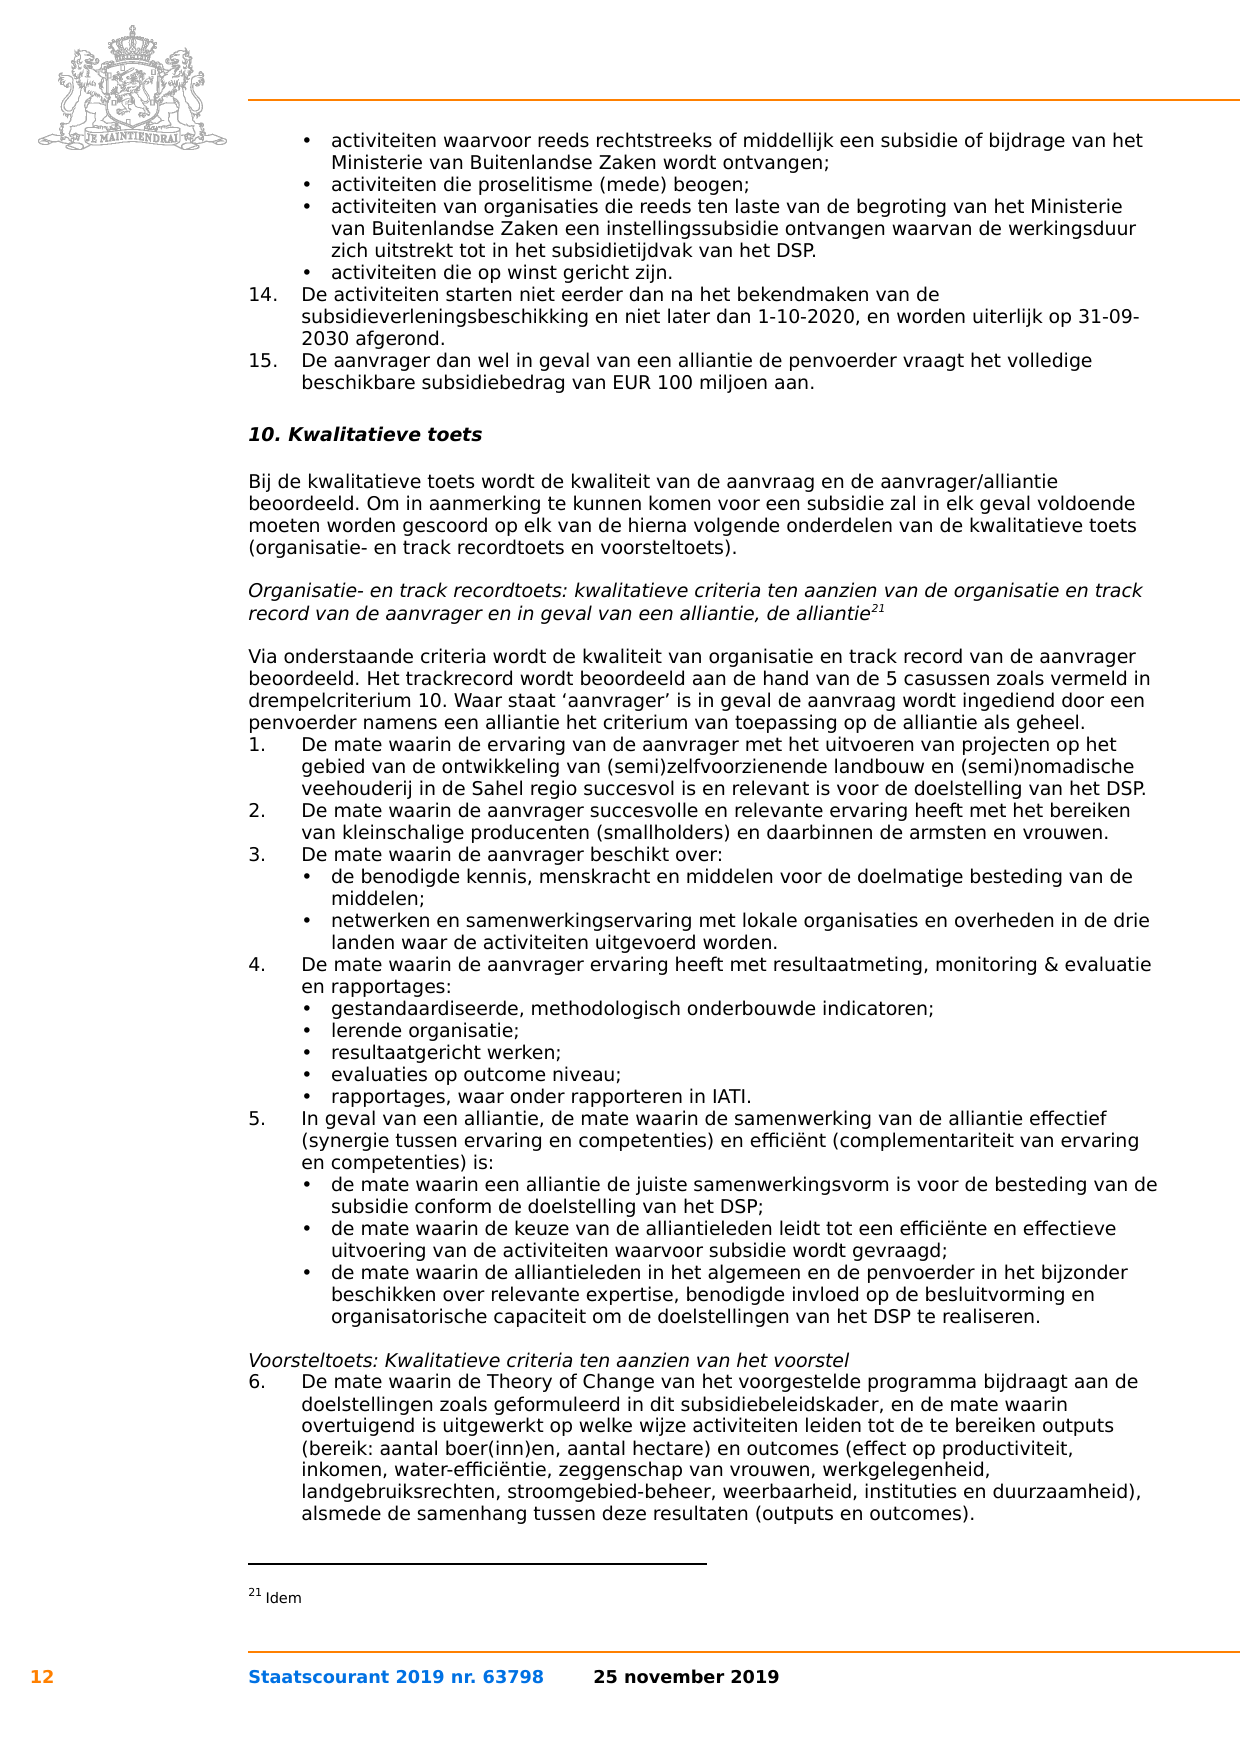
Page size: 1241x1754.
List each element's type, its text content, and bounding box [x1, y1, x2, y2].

text • activiteiten die proselitisme (mede) beogen; [301, 174, 1163, 196]
text • activiteiten van organisaties die reeds ten laste van de begroting van het Ministerie van Buitenlandse Zaken een instellingssubsidie ontvangen waarvan de werkingsduur zich uitstrekt tot in het subsidietijdvak van het DSP. [301, 196, 1163, 262]
text 3. De mate waarin de aanvrager beschikt over: [248, 844, 1163, 866]
text • evaluaties op outcome niveau; [301, 1064, 1163, 1086]
text • rapportages, waar onder rapporteren in IATI. [301, 1086, 1163, 1108]
text • activiteiten waarvoor reeds rechtstreeks of middellijk een subsidie of bijdrage van het Ministerie van Buitenlandse Zaken wordt ontvangen; [301, 130, 1163, 174]
text 2. De mate waarin de aanvrager succesvolle en relevante ervaring heeft met het bereiken van kleinschalige producenten (smallholders) en daarbinnen de armsten en vrouwen. [248, 800, 1163, 844]
text • resultaatgericht werken; [301, 1042, 1163, 1064]
text • gestandaardiseerde, methodologisch onderbouwde indicatoren; [301, 998, 1163, 1020]
text 4. De mate waarin de aanvrager ervaring heeft met resultaatmeting, monitoring & evaluatie en rapportages: [248, 954, 1163, 998]
text • activiteiten die op winst gericht zijn. [301, 262, 1163, 284]
picture [38, 25, 227, 150]
subtitle Voorsteltoets: Kwalitatieve criteria ten aanzien van het voorstel [248, 1349, 1163, 1371]
text Bij de kwalitatieve toets wordt de kwaliteit van de aanvraag en de aanvrager/alliantie beoordeeld. Om in aanmerking te kunnen komen voor een subsidie zal in elk geval voldoende moeten worden gescoord op elk van de hierna volgende onderdelen van de kwalitatieve toets (organisatie- en track recordtoets en voorsteltoets). [248, 471, 1163, 558]
subtitle 10. Kwalitatieve toets [248, 424, 1163, 446]
text • de benodigde kennis, menskracht en middelen voor de doelmatige besteding van de middelen; [301, 866, 1163, 910]
text 1. De mate waarin de ervaring van de aanvrager met het uitvoeren van projecten op het gebied van de ontwikkeling van (semi)zelfvoorzienende landbouw en (semi)nomadische veehouderij in de Sahel regio succesvol is en relevant is voor de doelstelling van het DSP. [248, 734, 1163, 800]
text 14. De activiteiten starten niet eerder dan na het bekendmaken van de subsidieverleningsbeschikking en niet later dan 1-10-2020, en worden uiterlijk op 31-09-2030 afgerond. [248, 284, 1163, 350]
text • netwerken en samenwerkingservaring met lokale organisaties en overheden in de drie landen waar de activiteiten uitgevoerd worden. [301, 910, 1163, 954]
text Idem [248, 1586, 1163, 1608]
text Via onderstaande criteria wordt de kwaliteit van organisatie en track record van de aanvrager beoordeeld. Het trackrecord wordt beoordeeld aan de hand van de 5 casussen zoals vermeld in drempelcriterium 10. Waar staat ‘aanvrager’ is in geval de aanvraag wordt ingediend door een penvoerder namens een alliantie het criterium van toepassing op de alliantie als geheel. [248, 646, 1163, 734]
subtitle Organisatie- en track recordtoets: kwalitatieve criteria ten aanzien van de organisatie en track record van de aanvrager en in geval van een alliantie, de alliantie [248, 580, 1163, 624]
text • de mate waarin de alliantieleden in het algemeen en de penvoerder in het bijzonder beschikken over relevante expertise, benodigde invloed op de besluitvorming en organisatorische capaciteit om de doelstellingen van het DSP te realiseren. [301, 1262, 1163, 1328]
text • de mate waarin een alliantie de juiste samenwerkingsvorm is voor de besteding van de subsidie conform de doelstelling van het DSP; [301, 1174, 1163, 1218]
text • lerende organisatie; [301, 1020, 1163, 1042]
text • de mate waarin de keuze van de alliantieleden leidt tot een efficiënte en effectieve uitvoering van de activiteiten waarvoor subsidie wordt gevraagd; [301, 1218, 1163, 1262]
text 5. In geval van een alliantie, de mate waarin de samenwerking van de alliantie effectief (synergie tussen ervaring en competenties) en efficiënt (complementariteit van ervaring en competenties) is: [248, 1108, 1163, 1174]
text 6. De mate waarin de Theory of Change van het voorgestelde programma bijdraagt aan de doelstellingen zoals geformuleerd in dit subsidiebeleidskader, en de mate waarin overtuigend is uitgewerkt op welke wijze activiteiten leiden tot de te bereiken outputs (bereik: aantal boer(inn)en, aantal hectare) en outcomes (effect op productiviteit, inkomen, water-efficiëntie, zeggenschap van vrouwen, werkgelegenheid, landgebruiksrechten, stroomgebied-beheer, weerbaarheid, instituties en duurzaamheid), alsmede de samenhang tussen deze resultaten (outputs en outcomes). [248, 1371, 1163, 1525]
text 15. De aanvrager dan wel in geval van een alliantie de penvoerder vraagt het volledige beschikbare subsidiebedrag van EUR 100 miljoen aan. [248, 350, 1163, 394]
